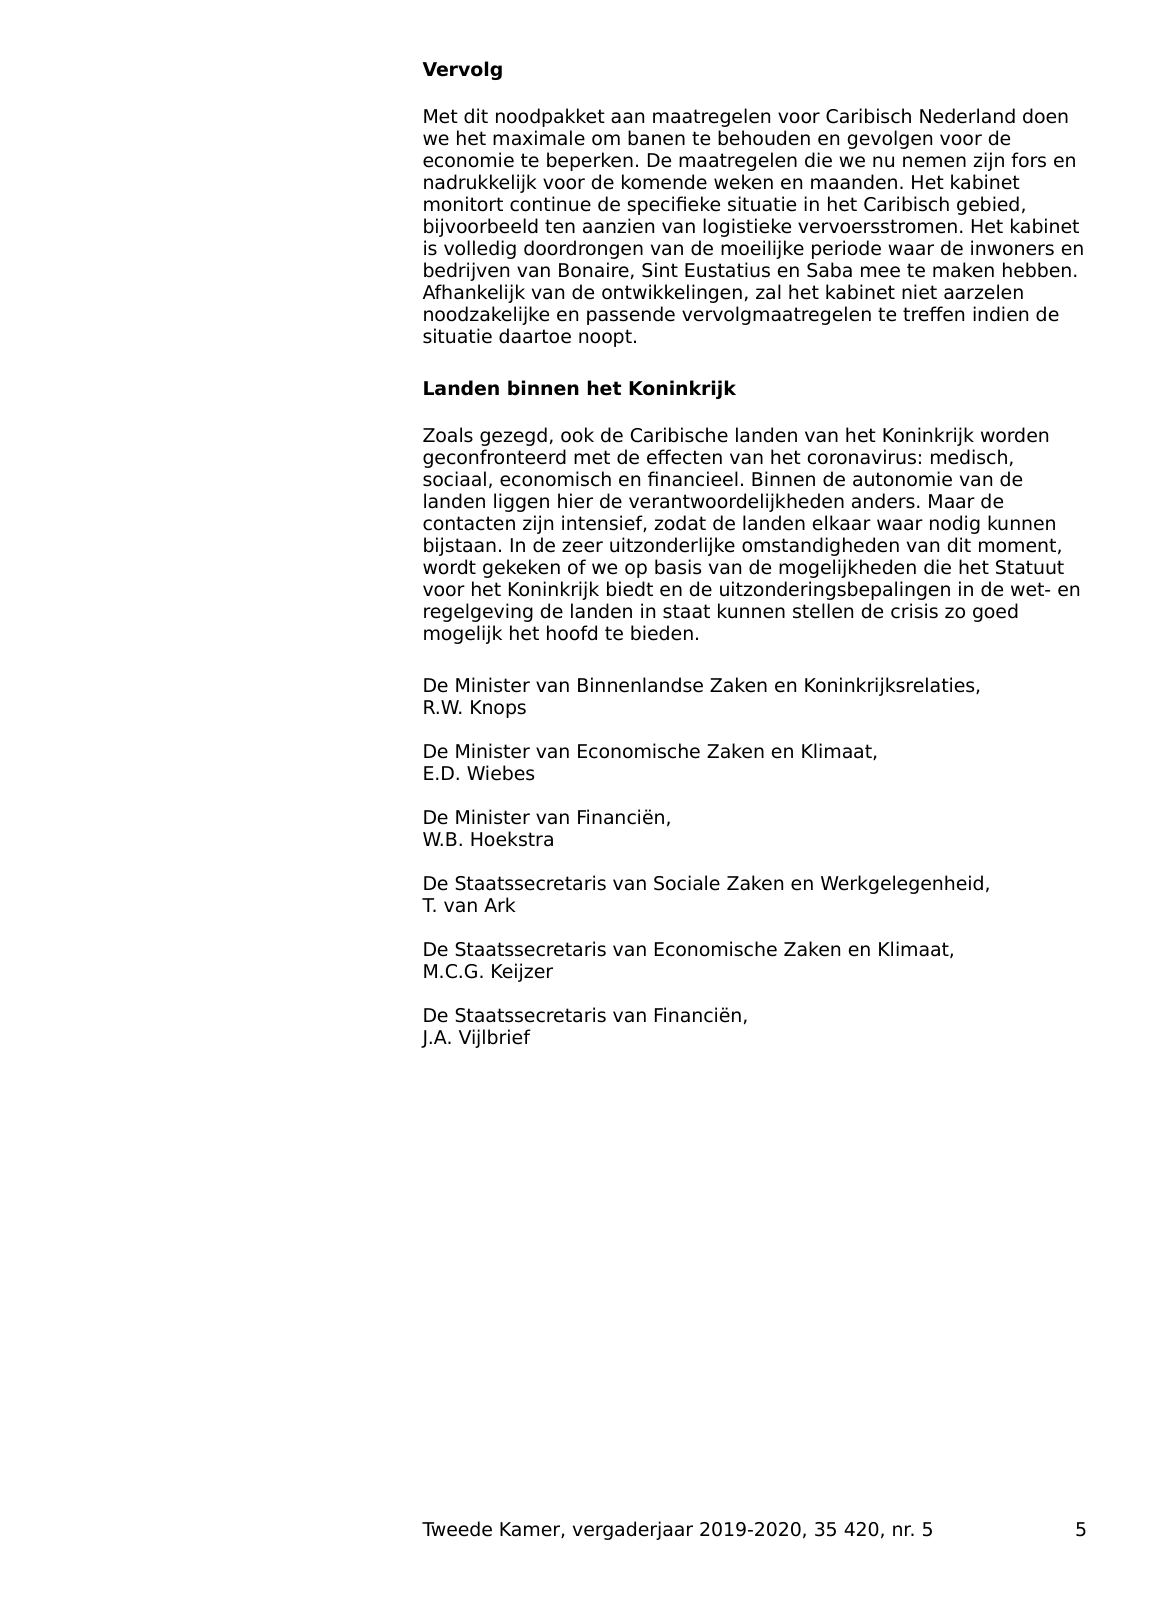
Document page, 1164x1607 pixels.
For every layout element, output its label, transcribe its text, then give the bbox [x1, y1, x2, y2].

text De Minister van Economische Zaken en Klimaat, E.D. Wiebes [422, 741, 1087, 785]
subtitle Landen binnen het Koninkrijk [422, 378, 1087, 400]
text De Staatssecretaris van Economische Zaken en Klimaat, M.C.G. Keijzer [422, 939, 1087, 983]
text De Minister van Binnenlandse Zaken en Koninkrijksrelaties, R.W. Knops [422, 674, 1087, 718]
text De Staatssecretaris van Sociale Zaken en Werkgelegenheid, T. van Ark [422, 873, 1087, 917]
text Zoals gezegd, ook de Caribische landen van het Koninkrijk worden geconfronteerd met de effecten van het coronavirus: medisch, sociaal, economisch en financieel. Binnen de autonomie van de landen liggen hier de verantwoordelijkheden anders. Maar de contacten zijn intensief, zodat de landen elkaar waar nodig kunnen bijstaan. In de zeer uitzonderlijke omstandigheden van dit moment, wordt gekeken of we op basis van de mogelijkheden die het Statuut voor het Koninkrijk biedt en de uitzonderingsbepalingen in de wet- en regelgeving de landen in staat kunnen stellen de crisis zo goed mogelijk het hoofd te bieden. [422, 425, 1087, 644]
text De Minister van Financiën, W.B. Hoekstra [422, 807, 1087, 851]
text Met dit noodpakket aan maatregelen voor Caribisch Nederland doen we het maximale om banen te behouden en gevolgen voor de economie te beperken. De maatregelen die we nu nemen zijn fors en nadrukkelijk voor de komende weken en maanden. Het kabinet monitort continue de specifieke situatie in het Caribisch gebied, bijvoorbeeld ten aanzien van logistieke vervoersstromen. Het kabinet is volledig doordrongen van de moeilijke periode waar de inwoners en bedrijven van Bonaire, Sint Eustatius en Saba mee te maken hebben. Afhankelijk van de ontwikkelingen, zal het kabinet niet aarzelen noodzakelijke en passende vervolgmaatregelen te treffen indien de situatie daartoe noopt. [422, 106, 1087, 348]
text De Staatssecretaris van Financiën, J.A. Vijlbrief [422, 1005, 1087, 1049]
subtitle Vervolg [422, 59, 1087, 81]
